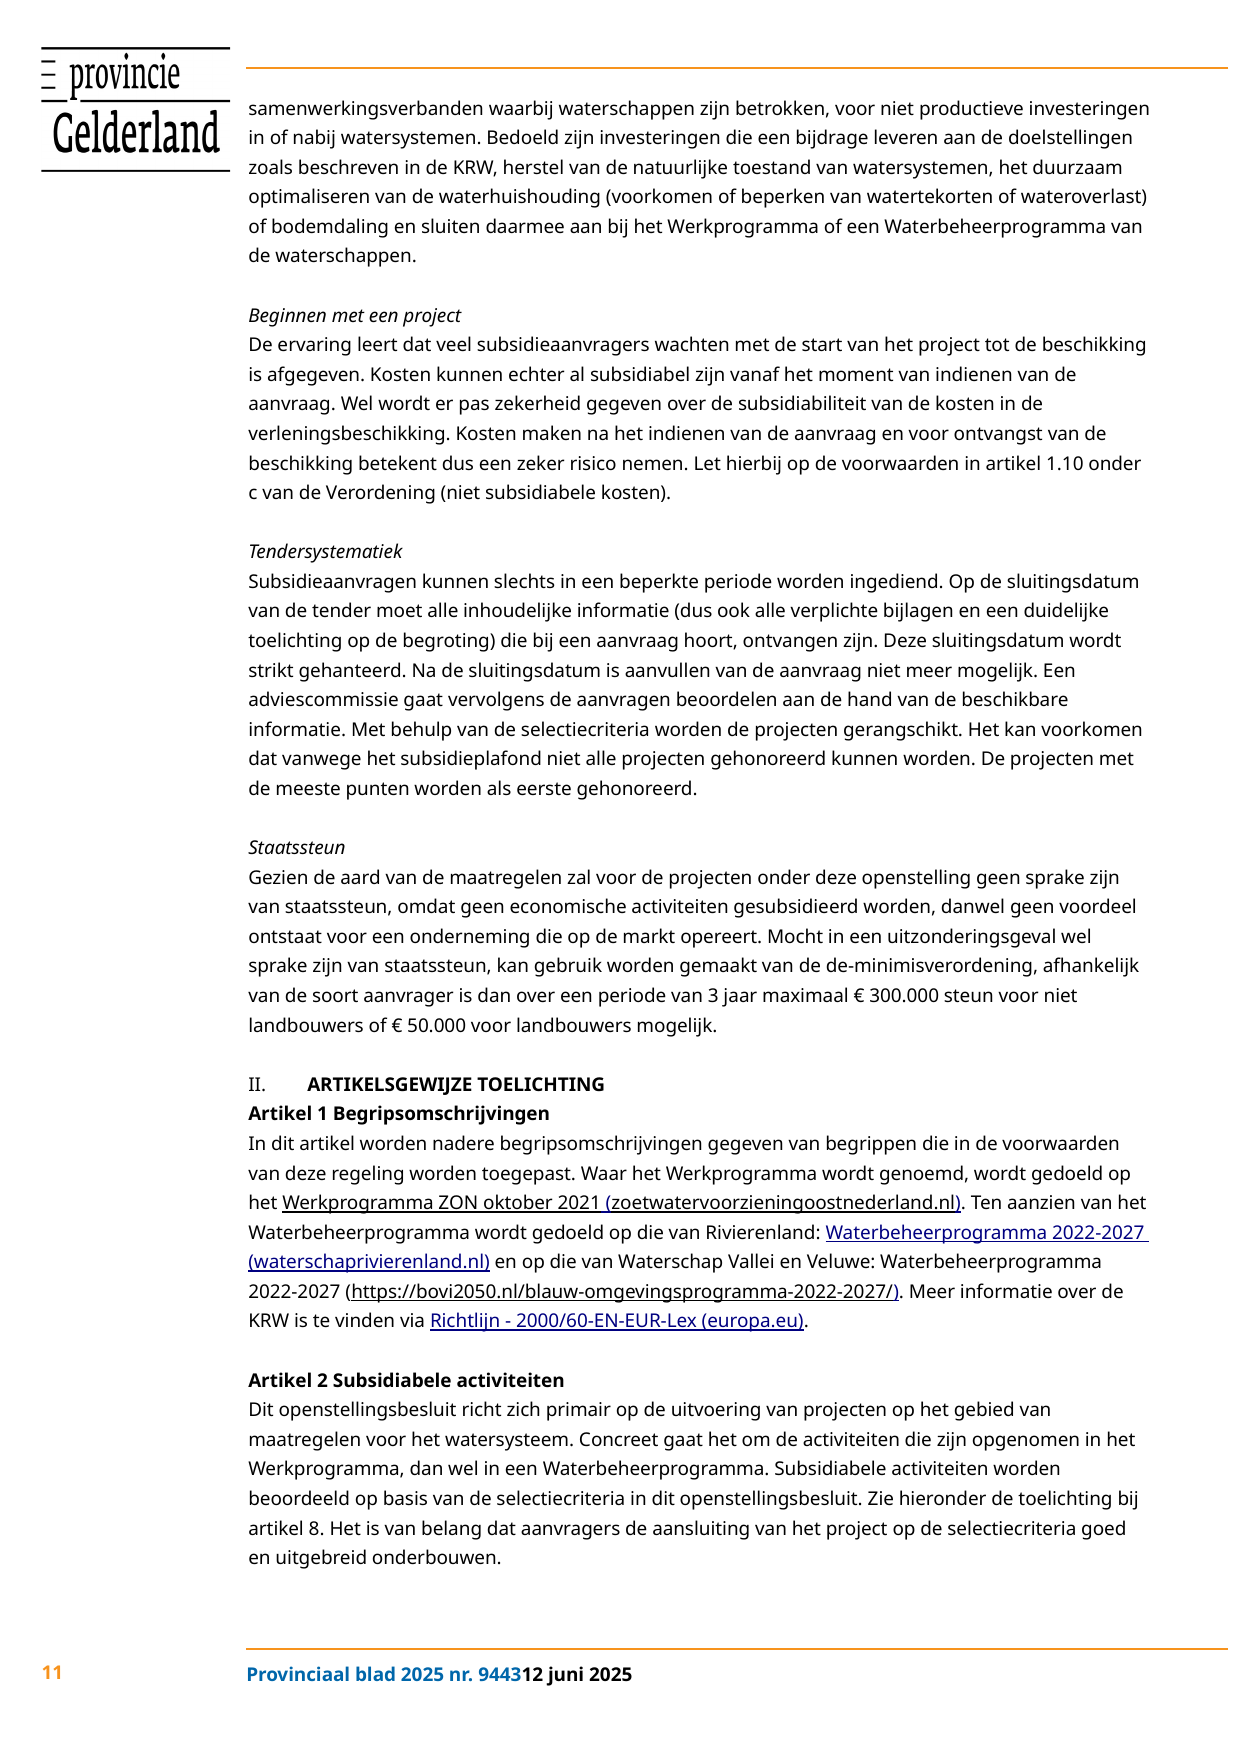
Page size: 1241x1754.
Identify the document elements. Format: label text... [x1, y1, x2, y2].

text Gezien de aard van de maatregelen zal voor de projecten onder deze openstelling geen sprake zijn van staatssteun, omdat geen economische activiteiten gesubsidieerd worden, danwel geen voordeel ontstaat voor een onderneming die op de markt opereert. Mocht in een uitzonderingsgeval wel sprake zijn van staatssteun, kan gebruik worden gemaakt van de de-minimisverordening, afhankelijk van de soort aanvrager is dan over een periode van 3 jaar maximaal € 300.000 steun voor niet landbouwers of € 50.000 voor landbouwers mogelijk. [248, 864, 1152, 1038]
text Staatssteun [248, 834, 1152, 860]
text De ervaring leert dat veel subsidieaanvragers wachten met de start van het project tot de beschikking is afgegeven. Kosten kunnen echter al subsidiabel zijn vanaf het moment van indienen van de aanvraag. Wel wordt er pas zekerheid gegeven over de subsidiabiliteit van de kosten in de verleningsbeschikking. Kosten maken na het indienen van de aanvraag en voor ontvangst van de beschikking betekent dus een zeker risico nemen. Let hierbij op de voorwaarden in artikel 1.10 onder c van de Verordening (niet subsidiabele kosten). [248, 331, 1152, 505]
picture [41, 47, 231, 172]
text Tendersystematiek [248, 538, 1152, 564]
text Artikel 1 Begripsomschrijvingen [248, 1101, 1152, 1126]
list ARTIKELSGEWIJZE TOELICHTING [248, 1071, 1152, 1097]
text Beginnen met een project [248, 302, 1152, 328]
text Artikel 2 Subsidiabele activiteiten [248, 1367, 1152, 1393]
text samenwerkingsverbanden waarbij waterschappen zijn betrokken, voor niet productieve investeringen in of nabij watersystemen. Bedoeld zijn investeringen die een bijdrage leveren aan de doelstellingen zoals beschreven in de KRW, herstel van de natuurlijke toestand van watersystemen, het duurzaam optimaliseren van de waterhuishouding (voorkomen of beperken van watertekorten of wateroverlast) of bodemdaling en sluiten daarmee aan bij het Werkprogramma of een Waterbeheerprogramma van de waterschappen. [248, 95, 1152, 268]
text Subsidieaanvragen kunnen slechts in een beperkte periode worden ingediend. Op de sluitingsdatum van de tender moet alle inhoudelijke informatie (dus ook alle verplichte bijlagen en een duidelijke toelichting op de begroting) die bij een aanvraag hoort, ontvangen zijn. Deze sluitingsdatum wordt strikt gehanteerd. Na de sluitingsdatum is aanvullen van de aanvraag niet meer mogelijk. Een adviescommissie gaat vervolgens de aanvragen beoordelen aan de hand van de beschikbare informatie. Met behulp van de selectiecriteria worden de projecten gerangschikt. Het kan voorkomen dat vanwege het subsidieplafond niet alle projecten gehonoreerd kunnen worden. De projecten met de meeste punten worden als eerste gehonoreerd. [248, 568, 1152, 801]
text Dit openstellingsbesluit richt zich primair op de uitvoering van projecten op het gebied van maatregelen voor het watersysteem. Concreet gaat het om de activiteiten die zijn opgenomen in het Werkprogramma, dan wel in een Waterbeheerprogramma. Subsidiabele activiteiten worden beoordeeld op basis van de selectiecriteria in dit openstellingsbesluit. Zie hieronder de toelichting bij artikel 8. Het is van belang dat aanvragers de aansluiting van het project op de selectiecriteria goed en uitgebreid onderbouwen. [248, 1396, 1152, 1570]
text In dit artikel worden nadere begripsomschrijvingen gegeven van begrippen die in de voorwaarden van deze regeling worden toegepast. Waar het Werkprogramma wordt genoemd, wordt gedoeld op het Werkprogramma ZON oktober 2021 (zoetwatervoorzieningoostnederland.nl). Ten aanzien van het Waterbeheerprogramma wordt gedoeld op die van Rivierenland: Waterbeheerprogramma 2022-2027 (waterschaprivierenland.nl) en op die van Waterschap Vallei en Veluwe: Waterbeheerprogramma 2022-2027 (https://bovi2050.nl/blauw-omgevingsprogramma-2022-2027/). Meer informatie over de KRW is te vinden via Richtlijn - 2000/60-EN-EUR-Lex (europa.eu). [248, 1130, 1152, 1333]
